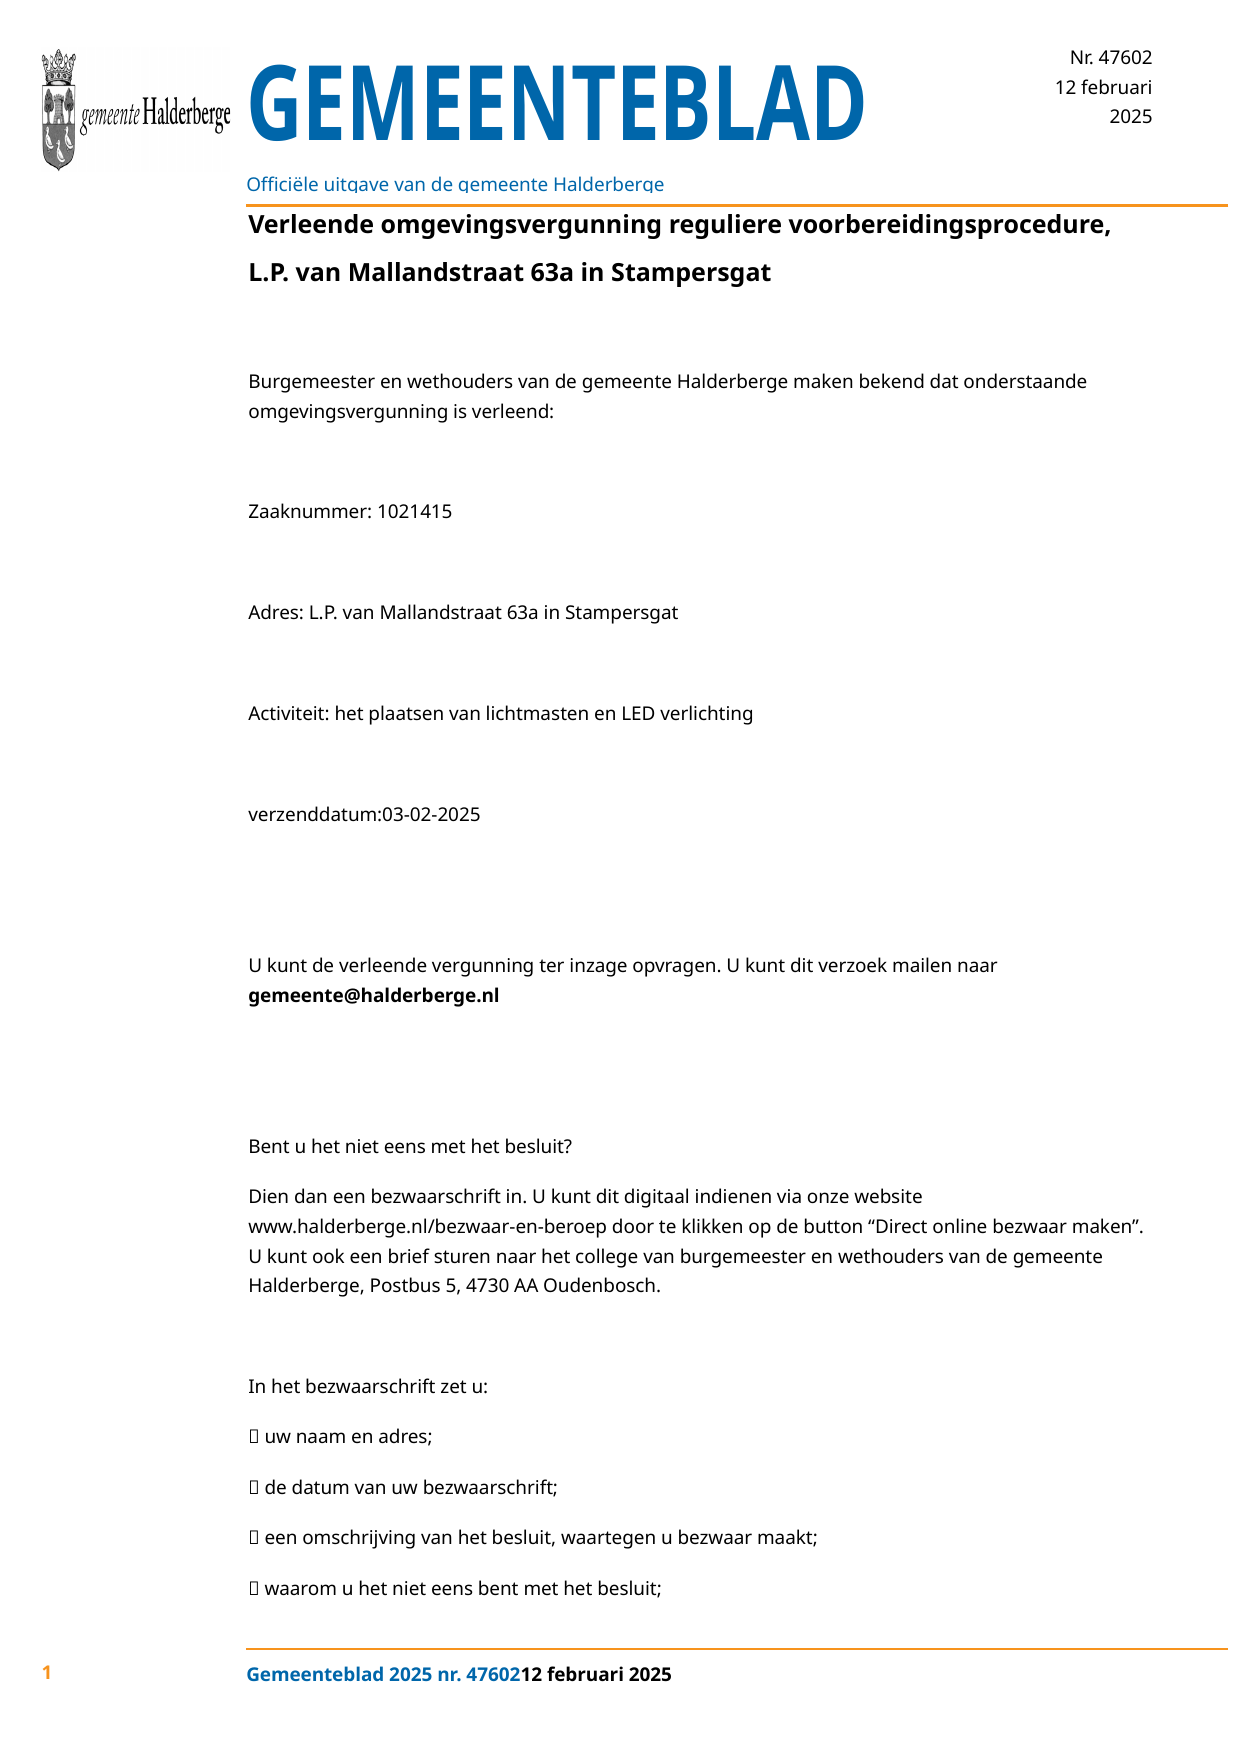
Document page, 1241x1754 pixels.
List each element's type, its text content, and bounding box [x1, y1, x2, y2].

text Adres: L.P. van Mallandstraat 63a in Stampersgat [248, 599, 1152, 625]
text In het bezwaarschrift zet u: [248, 1373, 1152, 1399]
text verzenddatum:03-02-2025 [248, 801, 1152, 827]
text  de datum van uw bezwaarschrift; [248, 1474, 1152, 1500]
picture [41, 47, 231, 172]
text Activiteit: het plaatsen van lichtmasten en LED verlichting [248, 700, 1152, 726]
text Dien dan een bezwaarschrift in. U kunt dit digitaal indienen via onze website www.halderberge.nl/bezwaar-en-beroep door te klikken op de button “Direct online bezwaar maken”. U kunt ook een brief sturen naar het college van burgemeester en wethouders van de gemeente Halderberge, Postbus 5, 4730 AA Oudenbosch. [248, 1184, 1152, 1298]
text Zaaknummer: 1021415 [248, 499, 1152, 524]
text Burgemeester en wethouders van de gemeente Halderberge maken bekend dat onderstaande omgevingsvergunning is verleend: [248, 368, 1152, 424]
text Bent u het niet eens met het besluit? [248, 1133, 1152, 1159]
text Verleende omgevingsvergunning reguliere voorbereidingsprocedure, L.P. van Mallandstraat 63a in Stampersgat [248, 207, 1152, 288]
text  een omschrijving van het besluit, waartegen u bezwaar maakt; [248, 1524, 1152, 1550]
text  uw naam en adres; [248, 1424, 1152, 1449]
text U kunt de verleende vergunning ter inzage opvragen. U kunt dit verzoek mailen naar gemeente@halderberge.nl [248, 952, 1152, 1008]
text  waarom u het niet eens bent met het besluit; [248, 1575, 1152, 1601]
